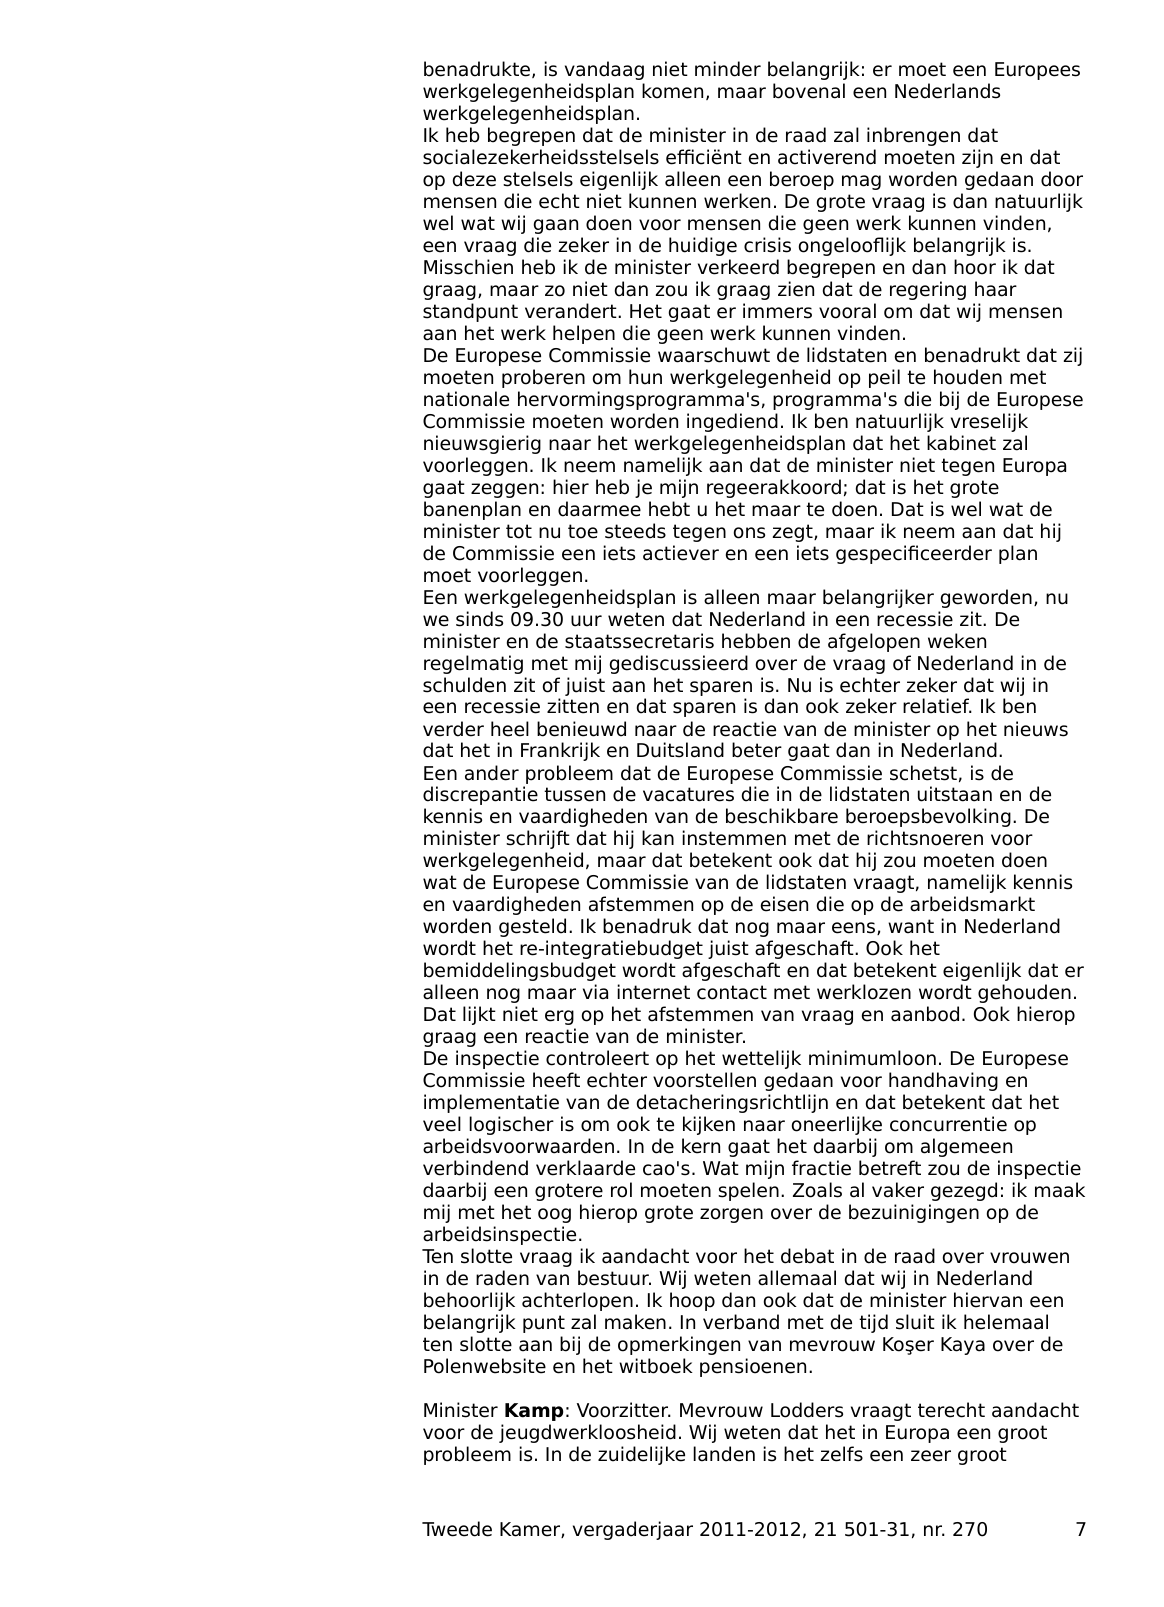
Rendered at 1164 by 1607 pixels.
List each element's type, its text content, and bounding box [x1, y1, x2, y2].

text Minister Kamp: Voorzitter. Mevrouw Lodders vraagt terecht aandacht voor de jeugdwerkloosheid. Wij weten dat het in Europa een groot probleem is. In de zuidelijke landen is het zelfs een zeer groot [422, 1400, 1087, 1466]
text Een werkgelegenheidsplan is alleen maar belangrijker geworden, nu we sinds 09.30 uur weten dat Nederland in een recessie zit. De minister en de staatssecretaris hebben de afgelopen weken regelmatig met mij gediscussieerd over de vraag of Nederland in de schulden zit of juist aan het sparen is. Nu is echter zeker dat wij in een recessie zitten en dat sparen is dan ook zeker relatief. Ik ben verder heel benieuwd naar de reactie van de minister op het nieuws dat het in Frankrijk en Duitsland beter gaat dan in Nederland. [422, 587, 1087, 762]
text De inspectie controleert op het wettelijk minimumloon. De Europese Commissie heeft echter voorstellen gedaan voor handhaving en implementatie van de detacheringsrichtlijn en dat betekent dat het veel logischer is om ook te kijken naar oneerlijke concurrentie op arbeidsvoorwaarden. In de kern gaat het daarbij om algemeen verbindend verklaarde cao's. Wat mijn fractie betreft zou de inspectie daarbij een grotere rol moeten spelen. Zoals al vaker gezegd: ik maak mij met het oog hierop grote zorgen over de bezuinigingen op de arbeidsinspectie. [422, 1048, 1087, 1246]
text Ik heb begrepen dat de minister in de raad zal inbrengen dat socialezekerheidsstelsels efficiënt en activerend moeten zijn en dat op deze stelsels eigenlijk alleen een beroep mag worden gedaan door mensen die echt niet kunnen werken. De grote vraag is dan natuurlijk wel wat wij gaan doen voor mensen die geen werk kunnen vinden, een vraag die zeker in de huidige crisis ongelooflijk belangrijk is. Misschien heb ik de minister verkeerd begrepen en dan hoor ik dat graag, maar zo niet dan zou ik graag zien dat de regering haar standpunt verandert. Het gaat er immers vooral om dat wij mensen aan het werk helpen die geen werk kunnen vinden. [422, 125, 1087, 345]
text Een ander probleem dat de Europese Commissie schetst, is de discrepantie tussen de vacatures die in de lidstaten uitstaan en de kennis en vaardigheden van de beschikbare beroepsbevolking. De minister schrijft dat hij kan instemmen met de richtsnoeren voor werkgelegenheid, maar dat betekent ook dat hij zou moeten doen wat de Europese Commissie van de lidstaten vraagt, namelijk kennis en vaardigheden afstemmen op de eisen die op de arbeidsmarkt worden gesteld. Ik benadruk dat nog maar eens, want in Nederland wordt het re-integratiebudget juist afgeschaft. Ook het bemiddelingsbudget wordt afgeschaft en dat betekent eigenlijk dat er alleen nog maar via internet contact met werklozen wordt gehouden. Dat lijkt niet erg op het afstemmen van vraag en aanbod. Ook hierop graag een reactie van de minister. [422, 762, 1087, 1048]
text benadrukte, is vandaag niet minder belangrijk: er moet een Europees werkgelegenheidsplan komen, maar bovenal een Nederlands werkgelegenheidsplan. [422, 59, 1087, 125]
text Ten slotte vraag ik aandacht voor het debat in de raad over vrouwen in de raden van bestuur. Wij weten allemaal dat wij in Nederland behoorlijk achterlopen. Ik hoop dan ook dat de minister hiervan een belangrijk punt zal maken. In verband met de tijd sluit ik helemaal ten slotte aan bij de opmerkingen van mevrouw Koşer Kaya over de Polenwebsite en het witboek pensioenen. [422, 1246, 1087, 1378]
text De Europese Commissie waarschuwt de lidstaten en benadrukt dat zij moeten proberen om hun werkgelegenheid op peil te houden met nationale hervormingsprogramma's, programma's die bij de Europese Commissie moeten worden ingediend. Ik ben natuurlijk vreselijk nieuwsgierig naar het werkgelegenheidsplan dat het kabinet zal voorleggen. Ik neem namelijk aan dat de minister niet tegen Europa gaat zeggen: hier heb je mijn regeerakkoord; dat is het grote banenplan en daarmee hebt u het maar te doen. Dat is wel wat de minister tot nu toe steeds tegen ons zegt, maar ik neem aan dat hij de Commissie een iets actiever en een iets gespecificeerder plan moet voorleggen. [422, 345, 1087, 587]
